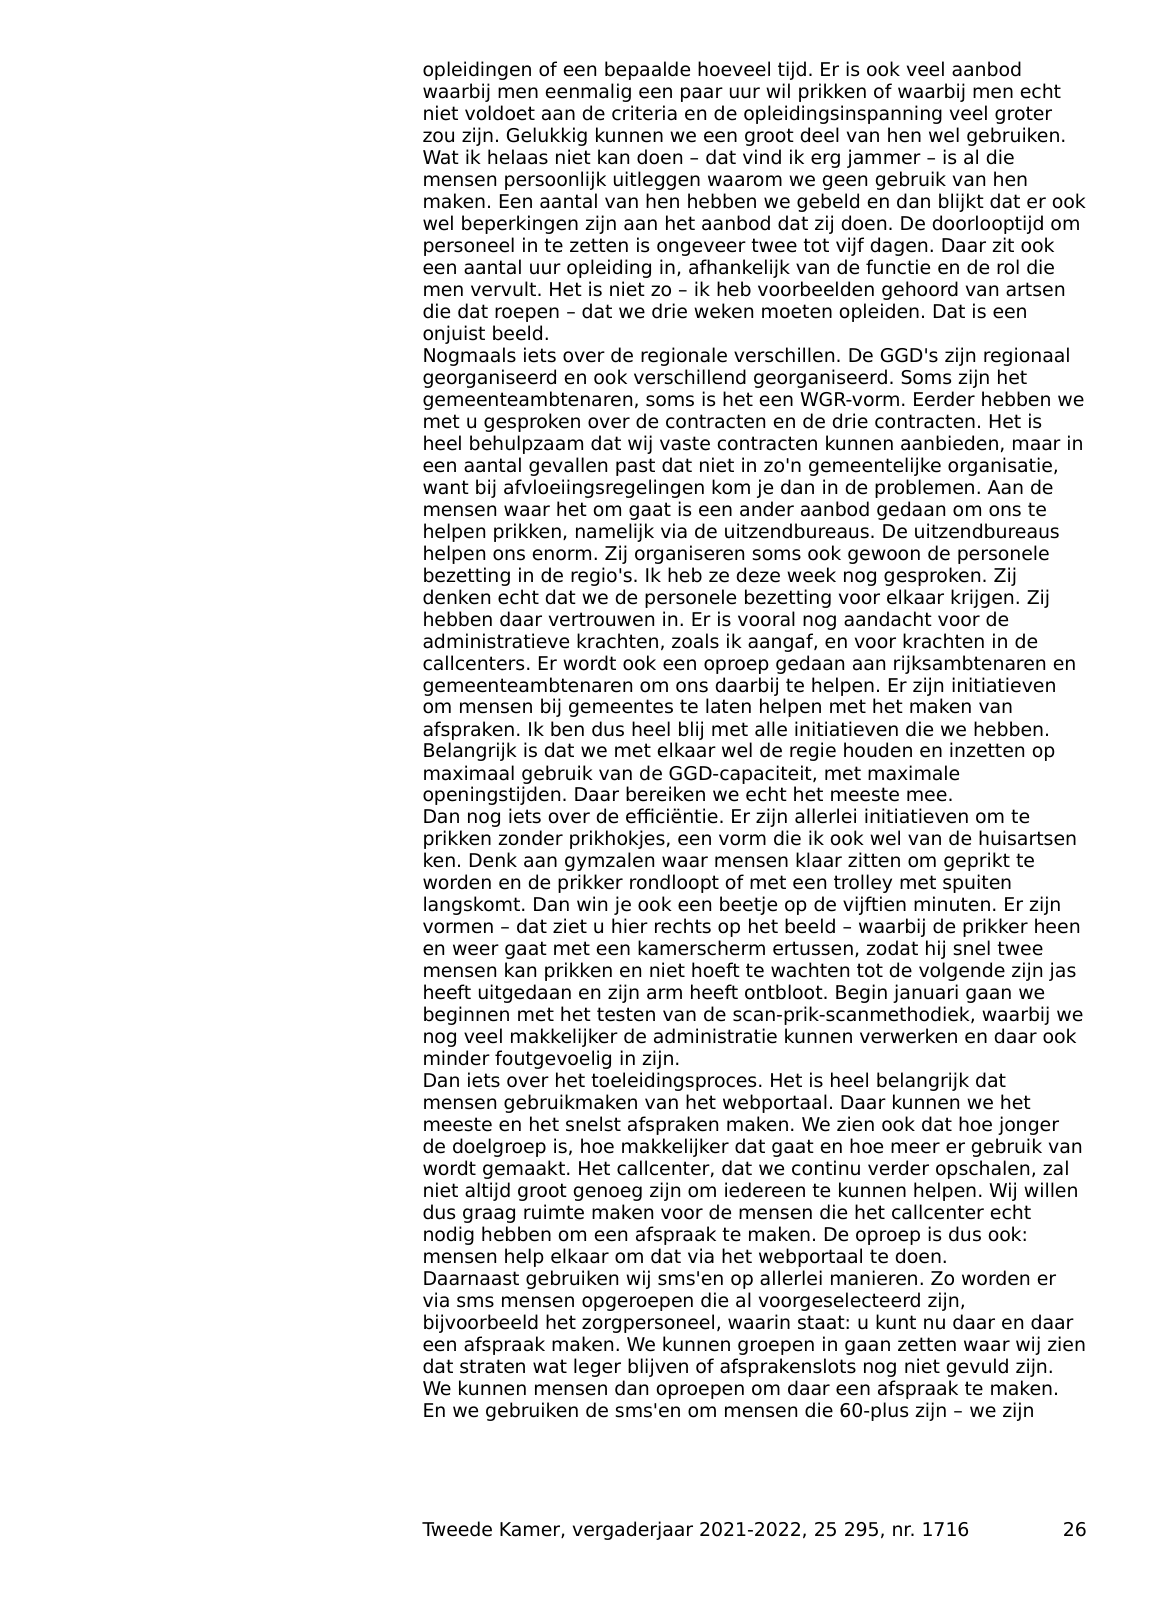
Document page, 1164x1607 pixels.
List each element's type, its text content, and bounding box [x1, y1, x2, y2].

text Daarnaast gebruiken wij sms'en op allerlei manieren. Zo worden er via sms mensen opgeroepen die al voorgeselecteerd zijn, bijvoorbeeld het zorgpersoneel, waarin staat: u kunt nu daar en daar een afspraak maken. We kunnen groepen in gaan zetten waar wij zien dat straten wat leger blijven of afsprakenslots nog niet gevuld zijn. We kunnen mensen dan oproepen om daar een afspraak te maken. En we gebruiken de sms'en om mensen die 60-plus zijn – we zijn [422, 1268, 1087, 1422]
text Dan iets over het toeleidingsproces. Het is heel belangrijk dat mensen gebruikmaken van het webportaal. Daar kunnen we het meeste en het snelst afspraken maken. We zien ook dat hoe jonger de doelgroep is, hoe makkelijker dat gaat en hoe meer er gebruik van wordt gemaakt. Het callcenter, dat we continu verder opschalen, zal niet altijd groot genoeg zijn om iedereen te kunnen helpen. Wij willen dus graag ruimte maken voor de mensen die het callcenter echt nodig hebben om een afspraak te maken. De oproep is dus ook: mensen help elkaar om dat via het webportaal te doen. [422, 1070, 1087, 1268]
text Dan nog iets over de efficiëntie. Er zijn allerlei initiatieven om te prikken zonder prikhokjes, een vorm die ik ook wel van de huisartsen ken. Denk aan gymzalen waar mensen klaar zitten om geprikt te worden en de prikker rondloopt of met een trolley met spuiten langskomt. Dan win je ook een beetje op de vijftien minuten. Er zijn vormen – dat ziet u hier rechts op het beeld – waarbij de prikker heen en weer gaat met een kamerscherm ertussen, zodat hij snel twee mensen kan prikken en niet hoeft te wachten tot de volgende zijn jas heeft uitgedaan en zijn arm heeft ontbloot. Begin januari gaan we beginnen met het testen van de scan-prik-scanmethodiek, waarbij we nog veel makkelijker de administratie kunnen verwerken en daar ook minder foutgevoelig in zijn. [422, 806, 1087, 1070]
text Nogmaals iets over de regionale verschillen. De GGD's zijn regionaal georganiseerd en ook verschillend georganiseerd. Soms zijn het gemeenteambtenaren, soms is het een WGR-vorm. Eerder hebben we met u gesproken over de contracten en de drie contracten. Het is heel behulpzaam dat wij vaste contracten kunnen aanbieden, maar in een aantal gevallen past dat niet in zo'n gemeentelijke organisatie, want bij afvloeiingsregelingen kom je dan in de problemen. Aan de mensen waar het om gaat is een ander aanbod gedaan om ons te helpen prikken, namelijk via de uitzendbureaus. De uitzendbureaus helpen ons enorm. Zij organiseren soms ook gewoon de personele bezetting in de regio's. Ik heb ze deze week nog gesproken. Zij denken echt dat we de personele bezetting voor elkaar krijgen. Zij hebben daar vertrouwen in. Er is vooral nog aandacht voor de administratieve krachten, zoals ik aangaf, en voor krachten in de callcenters. Er wordt ook een oproep gedaan aan rijksambtenaren en gemeenteambtenaren om ons daarbij te helpen. Er zijn initiatieven om mensen bij gemeentes te laten helpen met het maken van afspraken. Ik ben dus heel blij met alle initiatieven die we hebben. Belangrijk is dat we met elkaar wel de regie houden en inzetten op maximaal gebruik van de GGD-capaciteit, met maximale openingstijden. Daar bereiken we echt het meeste mee. [422, 345, 1087, 806]
text opleidingen of een bepaalde hoeveel tijd. Er is ook veel aanbod waarbij men eenmalig een paar uur wil prikken of waarbij men echt niet voldoet aan de criteria en de opleidingsinspanning veel groter zou zijn. Gelukkig kunnen we een groot deel van hen wel gebruiken. Wat ik helaas niet kan doen – dat vind ik erg jammer – is al die mensen persoonlijk uitleggen waarom we geen gebruik van hen maken. Een aantal van hen hebben we gebeld en dan blijkt dat er ook wel beperkingen zijn aan het aanbod dat zij doen. De doorlooptijd om personeel in te zetten is ongeveer twee tot vijf dagen. Daar zit ook een aantal uur opleiding in, afhankelijk van de functie en de rol die men vervult. Het is niet zo – ik heb voorbeelden gehoord van artsen die dat roepen – dat we drie weken moeten opleiden. Dat is een onjuist beeld. [422, 59, 1087, 345]
